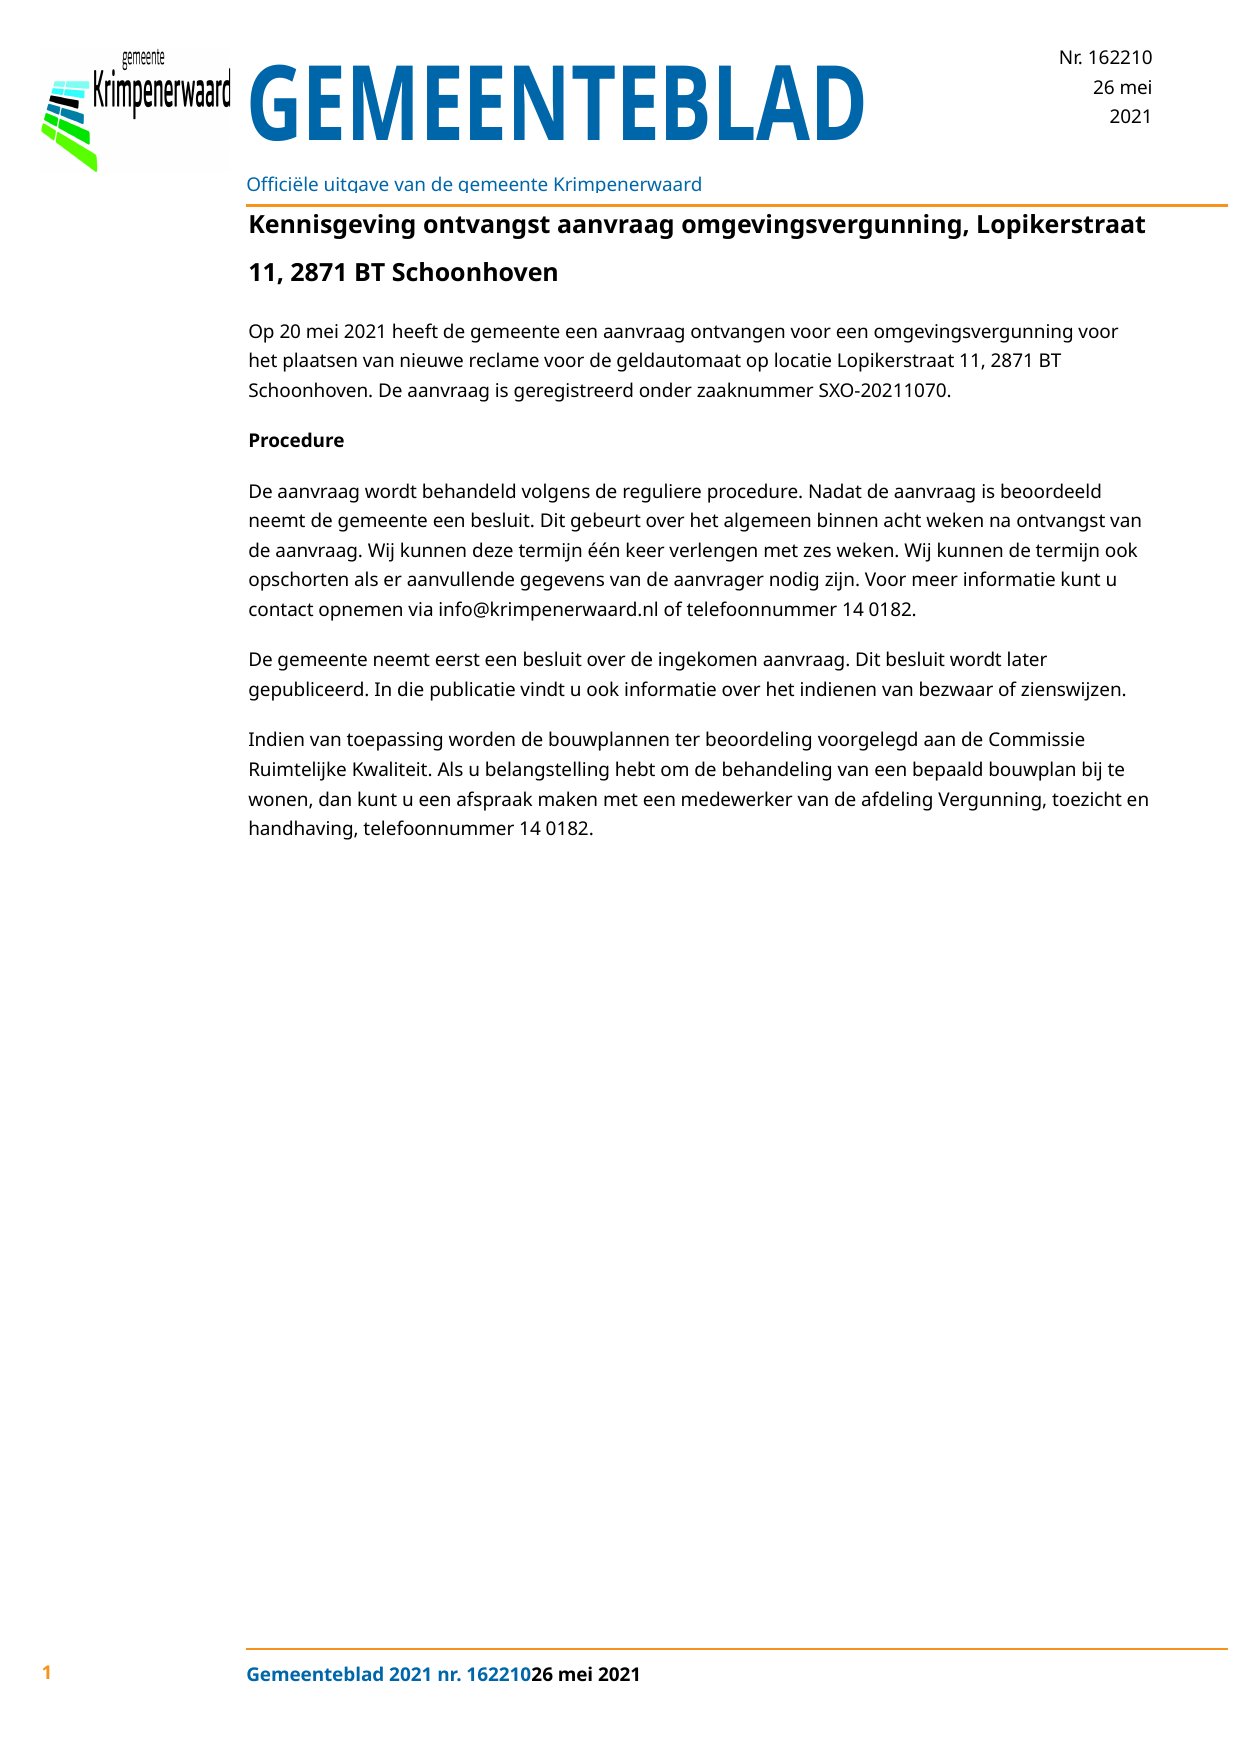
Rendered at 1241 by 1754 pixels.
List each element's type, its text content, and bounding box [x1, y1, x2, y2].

text Op 20 mei 2021 heeft de gemeente een aanvraag ontvangen voor een omgevingsvergunning voor het plaatsen van nieuwe reclame voor de geldautomaat op locatie Lopikerstraat 11, 2871 BT Schoonhoven. De aanvraag is geregistreerd onder zaaknummer SXO-20211070. [248, 318, 1152, 403]
picture [41, 47, 231, 172]
text Procedure [248, 427, 1152, 453]
text Kennisgeving ontvangst aanvraag omgevingsvergunning, Lopikerstraat 11, 2871 BT Schoonhoven [248, 207, 1152, 288]
text Indien van toepassing worden de bouwplannen ter beoordeling voorgelegd aan de Commissie Ruimtelijke Kwaliteit. Als u belangstelling hebt om de behandeling van een bepaald bouwplan bij te wonen, dan kunt u een afspraak maken met een medewerker van de afdeling Vergunning, toezicht en handhaving, telefoonnummer 14 0182. [248, 727, 1152, 841]
text De aanvraag wordt behandeld volgens de reguliere procedure. Nadat de aanvraag is beoordeeld neemt de gemeente een besluit. Dit gebeurt over het algemeen binnen acht weken na ontvangst van de aanvraag. Wij kunnen deze termijn één keer verlengen met zes weken. Wij kunnen de termijn ook opschorten als er aanvullende gegevens van de aanvrager nodig zijn. Voor meer informatie kunt u contact opnemen via info@krimpenerwaard.nl of telefoonnummer 14 0182. [248, 478, 1152, 622]
text De gemeente neemt eerst een besluit over de ingekomen aanvraag. Dit besluit wordt later gepubliceerd. In die publicatie vindt u ook informatie over het indienen van bezwaar of zienswijzen. [248, 647, 1152, 702]
